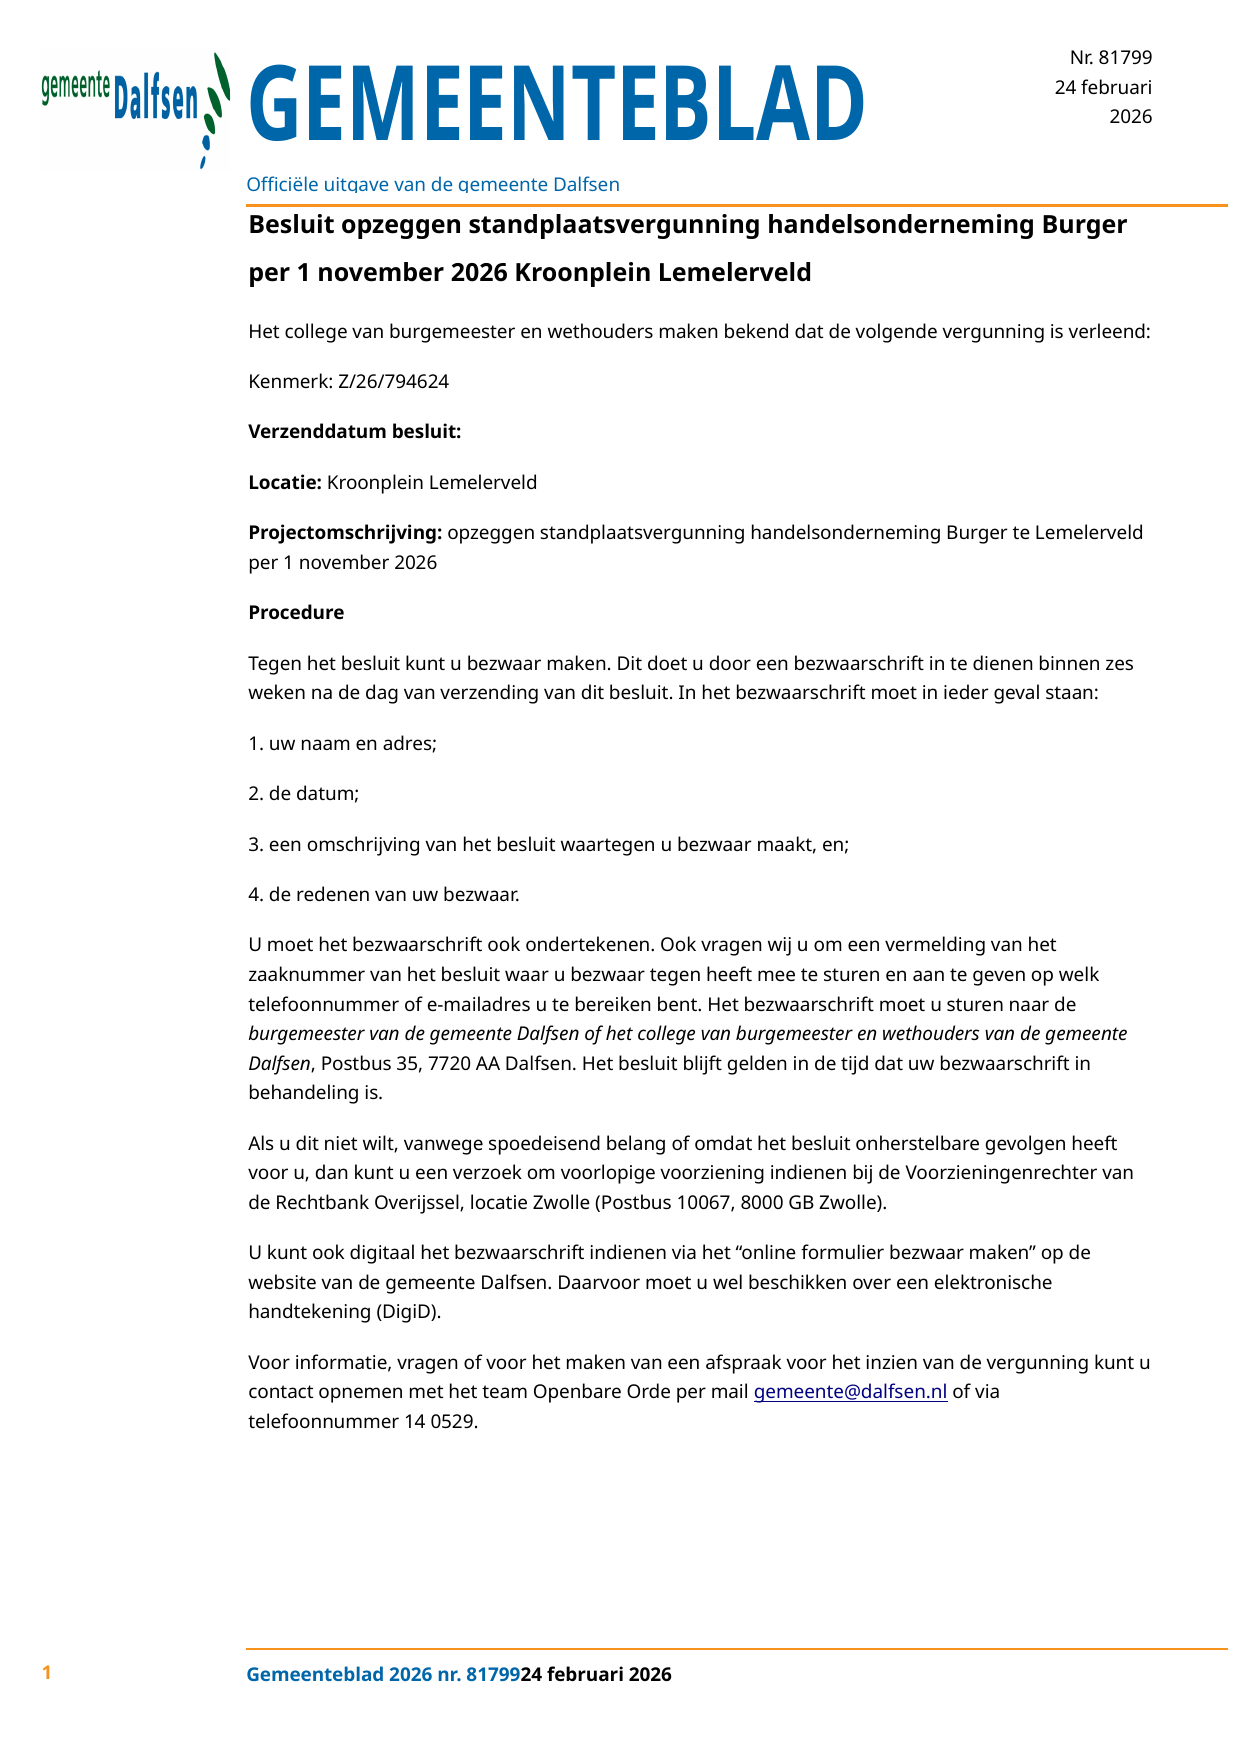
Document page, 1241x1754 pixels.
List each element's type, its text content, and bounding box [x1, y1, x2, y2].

text 2. de datum; [248, 780, 1152, 806]
text 4. de redenen van uw bezwaar. [248, 881, 1152, 907]
text Verzenddatum besluit: [248, 419, 1152, 444]
text Tegen het besluit kunt u bezwaar maken. Dit doet u door een bezwaarschrift in te dienen binnen zes weken na de dag van verzending van dit besluit. In het bezwaarschrift moet in ieder geval staan: [248, 650, 1152, 705]
text 1. uw naam en adres; [248, 730, 1152, 756]
text Kenmerk: Z/26/794624 [248, 368, 1152, 394]
text Projectomschrijving: opzeggen standplaatsvergunning handelsonderneming Burger te Lemelerveld per 1 november 2026 [248, 519, 1152, 575]
text Het college van burgemeester en wethouders maken bekend dat de volgende vergunning is verleend: [248, 318, 1152, 344]
text U kunt ook digitaal het bezwaarschrift indienen via het “online formulier bezwaar maken” op de website van de gemeente Dalfsen. Daarvoor moet u wel beschikken over een elektronische handtekening (DigiD). [248, 1239, 1152, 1324]
text Procedure [248, 599, 1152, 625]
text Voor informatie, vragen of voor het maken van een afspraak voor het inzien van de vergunning kunt u contact opnemen met het team Openbare Orde per mail gemeente@dalfsen.nl of via telefoonnummer 14 0529. [248, 1349, 1152, 1434]
picture [41, 47, 231, 172]
text Locatie: Kroonplein Lemelerveld [248, 469, 1152, 495]
text 3. een omschrijving van het besluit waartegen u bezwaar maakt, en; [248, 831, 1152, 857]
text U moet het bezwaarschrift ook ondertekenen. Ook vragen wij u om een vermelding van het zaaknummer van het besluit waar u bezwaar tegen heeft mee te sturen en aan te geven op welk telefoonnummer of e-mailadres u te bereiken bent. Het bezwaarschrift moet u sturen naar de burgemeester van de gemeente Dalfsen of het college van burgemeester en wethouders van de gemeente Dalfsen, Postbus 35, 7720 AA Dalfsen. Het besluit blijft gelden in de tijd dat uw bezwaarschrift in behandeling is. [248, 932, 1152, 1105]
text Als u dit niet wilt, vanwege spoedeisend belang of omdat het besluit onherstelbare gevolgen heeft voor u, dan kunt u een verzoek om voorlopige voorziening indienen bij de Voorzieningenrechter van de Rechtbank Overijssel, locatie Zwolle (Postbus 10067, 8000 GB Zwolle). [248, 1130, 1152, 1215]
text Besluit opzeggen standplaatsvergunning handelsonderneming Burger per 1 november 2026 Kroonplein Lemelerveld [248, 207, 1152, 288]
